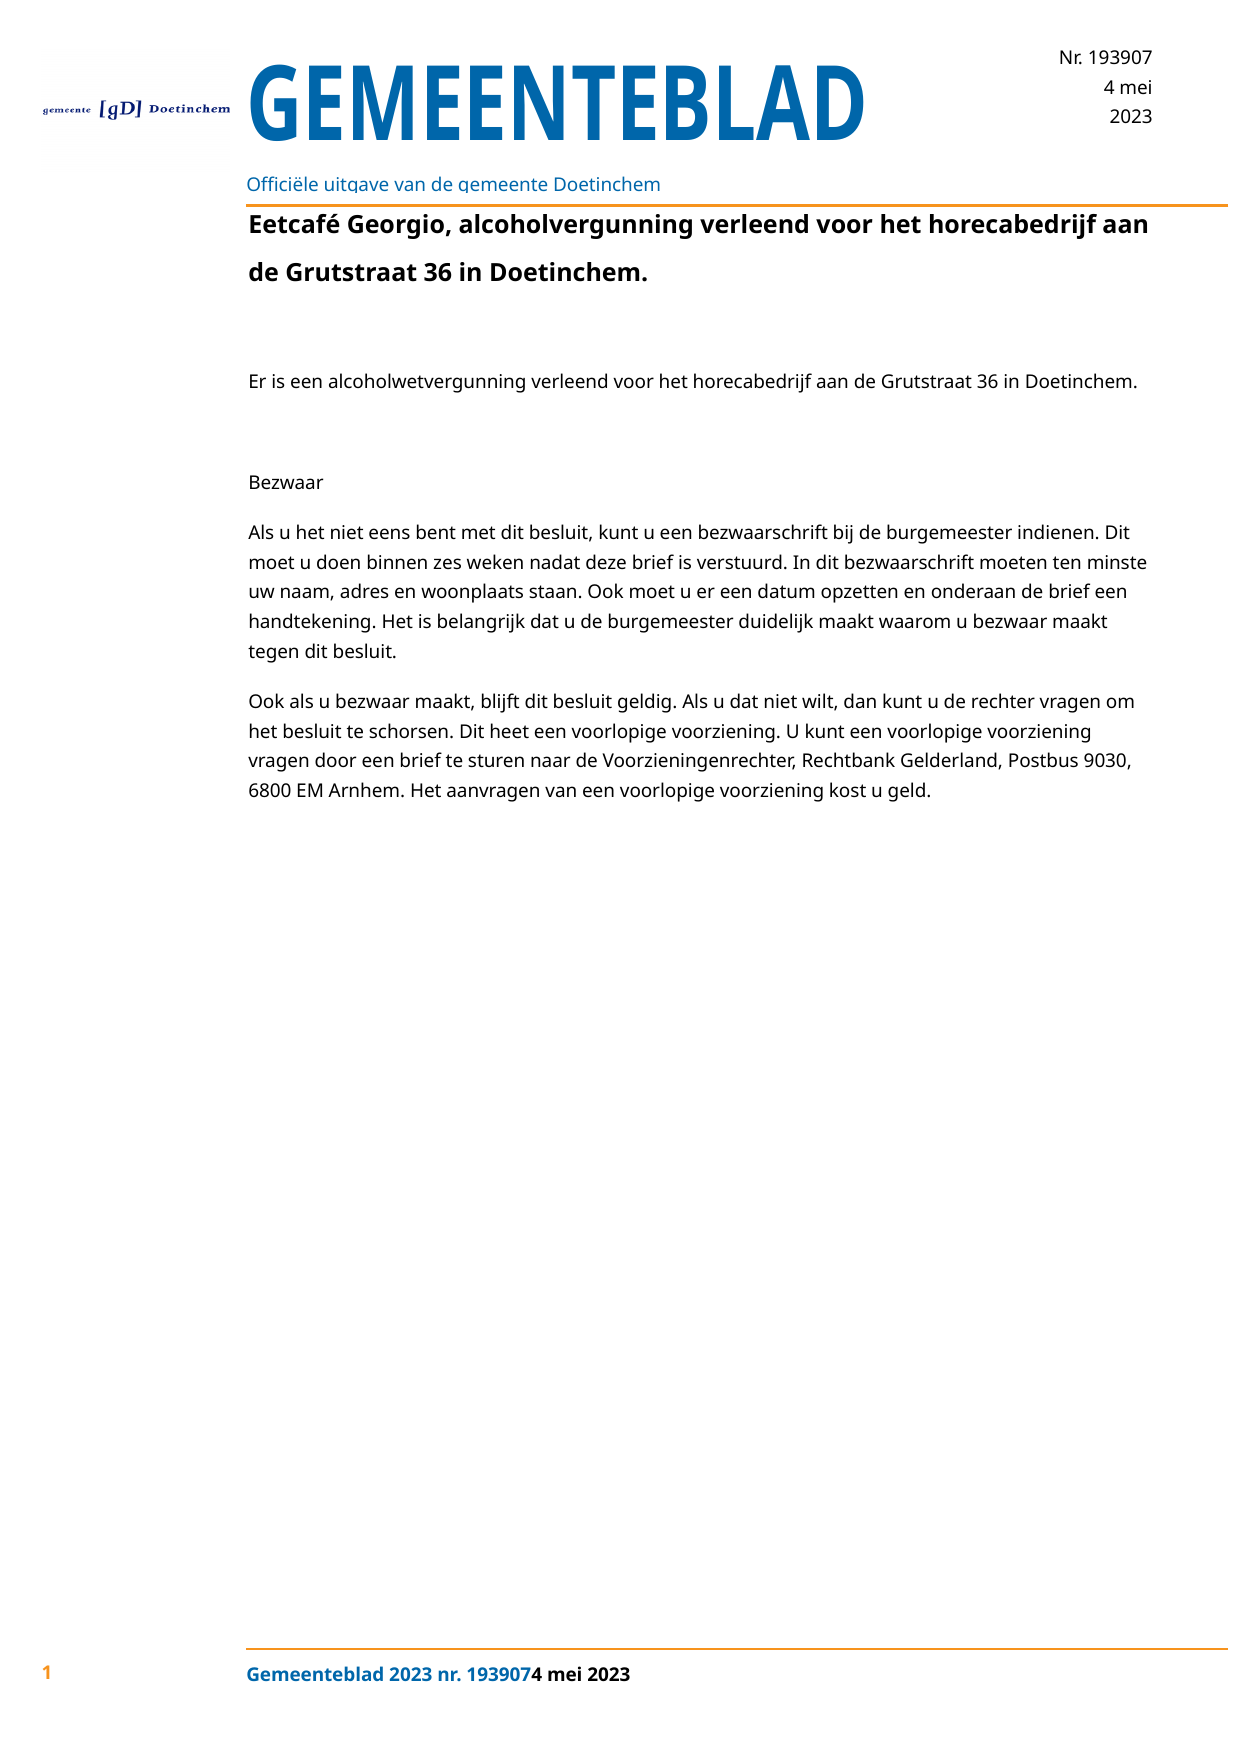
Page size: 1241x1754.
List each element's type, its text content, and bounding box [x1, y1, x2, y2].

picture [41, 47, 231, 172]
text Als u het niet eens bent met dit besluit, kunt u een bezwaarschrift bij de burgemeester indienen. Dit moet u doen binnen zes weken nadat deze brief is verstuurd. In dit bezwaarschrift moeten ten minste uw naam, adres en woonplaats staan. Ook moet u er een datum opzetten en onderaan de brief een handtekening. Het is belangrijk dat u de burgemeester duidelijk maakt waarom u bezwaar maakt tegen dit besluit. [248, 519, 1152, 664]
text Er is een alcoholwetvergunning verleend voor het horecabedrijf aan de Grutstraat 36 in Doetinchem. [248, 368, 1152, 394]
text Eetcafé Georgio, alcoholvergunning verleend voor het horecabedrijf aan de Grutstraat 36 in Doetinchem. [248, 207, 1152, 288]
text Ook als u bezwaar maakt, blijft dit besluit geldig. Als u dat niet wilt, dan kunt u de rechter vragen om het besluit te schorsen. Dit heet een voorlopige voorziening. U kunt een voorlopige voorziening vragen door een brief te sturen naar de Voorzieningenrechter, Rechtbank Gelderland, Postbus 9030, 6800 EM Arnhem. Het aanvragen van een voorlopige voorziening kost u geld. [248, 688, 1152, 803]
text Bezwaar [248, 469, 1152, 495]
